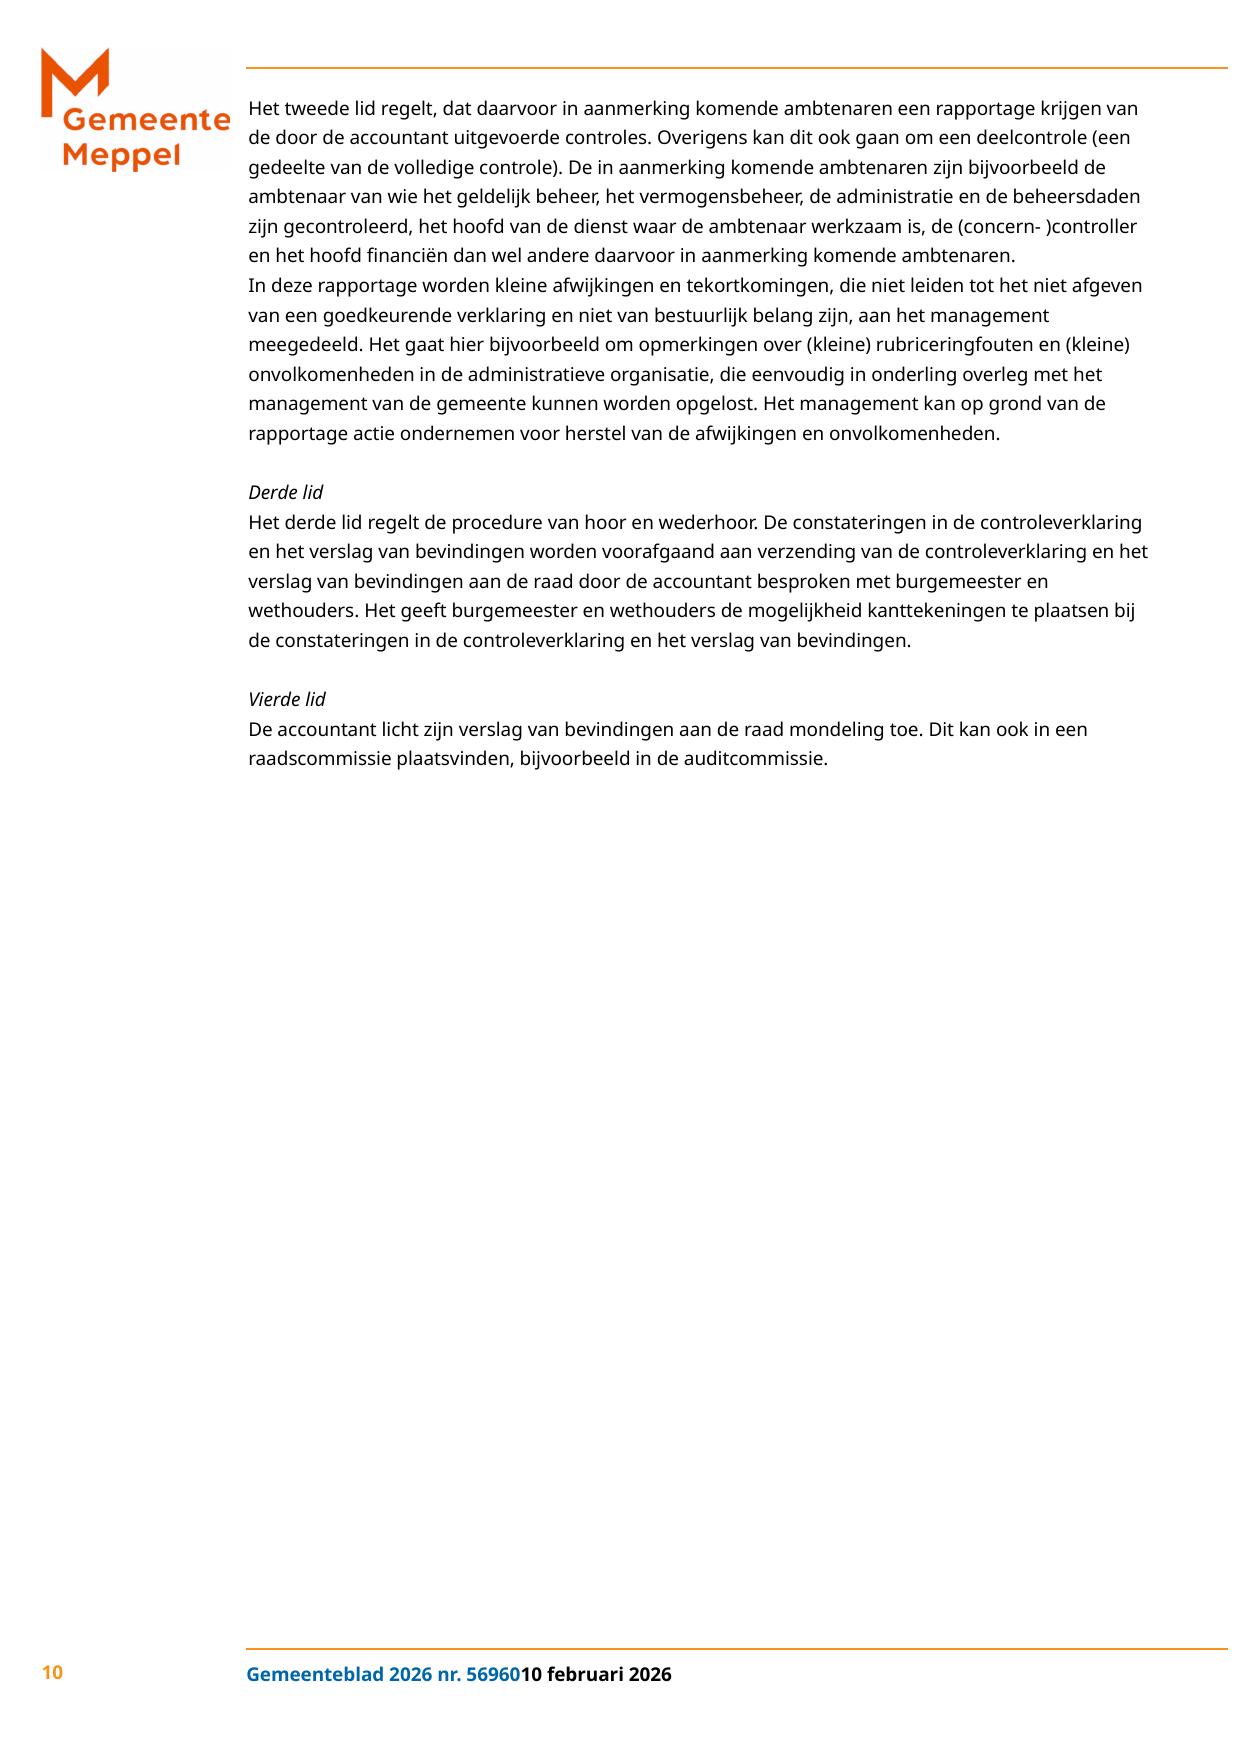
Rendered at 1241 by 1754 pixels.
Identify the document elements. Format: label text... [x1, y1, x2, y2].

text De accountant licht zijn verslag van bevindingen aan de raad mondeling toe. Dit kan ook in een raadscommissie plaatsvinden, bijvoorbeeld in de auditcommissie. [248, 716, 1152, 771]
text Derde lid [248, 479, 1152, 505]
picture [41, 47, 231, 172]
text Het tweede lid regelt, dat daarvoor in aanmerking komende ambtenaren een rapportage krijgen van de door de accountant uitgevoerde controles. Overigens kan dit ook gaan om een deelcontrole (een gedeelte van de volledige controle). De in aanmerking komende ambtenaren zijn bijvoorbeeld de ambtenaar van wie het geldelijk beheer, het vermogensbeheer, de administratie en de beheersdaden zijn gecontroleerd, het hoofd van de dienst waar de ambtenaar werkzaam is, de (concern- )controller en het hoofd financiën dan wel andere daarvoor in aanmerking komende ambtenaren. [248, 95, 1152, 268]
text Het derde lid regelt de procedure van hoor en wederhoor. De constateringen in de controleverklaring en het verslag van bevindingen worden voorafgaand aan verzending van de controleverklaring en het verslag van bevindingen aan de raad door de accountant besproken met burgemeester en wethouders. Het geeft burgemeester en wethouders de mogelijkheid kanttekeningen te plaatsen bij de constateringen in de controleverklaring en het verslag van bevindingen. [248, 509, 1152, 653]
text Vierde lid [248, 686, 1152, 712]
text In deze rapportage worden kleine afwijkingen en tekortkomingen, die niet leiden tot het niet afgeven van een goedkeurende verklaring en niet van bestuurlijk belang zijn, aan het management meegedeeld. Het gaat hier bijvoorbeeld om opmerkingen over (kleine) rubriceringfouten en (kleine) onvolkomenheden in de administratieve organisatie, die eenvoudig in onderling overleg met het management van de gemeente kunnen worden opgelost. Het management kan op grond van de rapportage actie ondernemen voor herstel van de afwijkingen en onvolkomenheden. [248, 272, 1152, 446]
